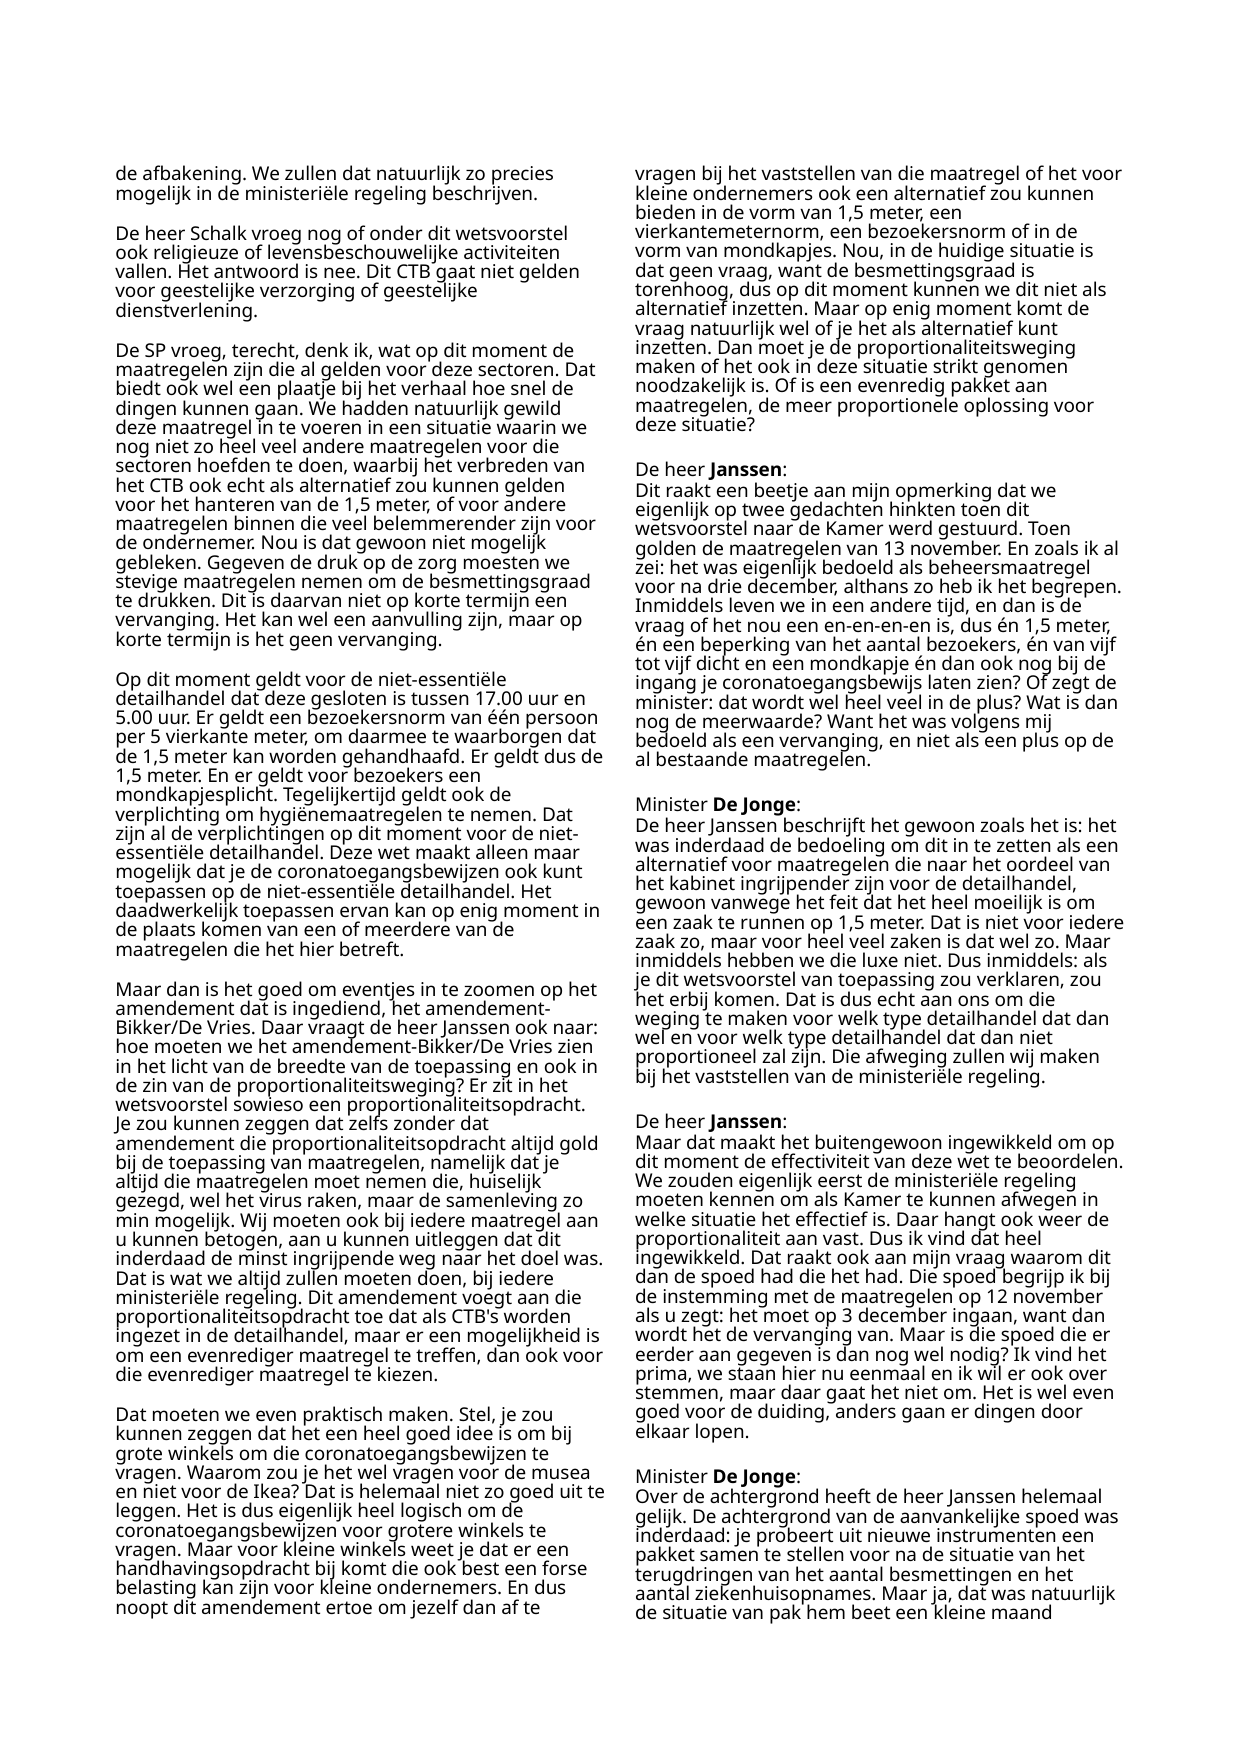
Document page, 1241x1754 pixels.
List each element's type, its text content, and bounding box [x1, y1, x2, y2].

text Maar dat maakt het buitengewoon ingewikkeld om op dit moment de effectiviteit van deze wet te beoordelen. We zouden eigenlijk eerst de ministeriële regeling moeten kennen om als Kamer te kunnen afwegen in welke situatie het effectief is. Daar hangt ook weer de proportionaliteit aan vast. Dus ik vind dat heel ingewikkeld. Dat raakt ook aan mijn vraag waarom dit dan de spoed had die het had. Die spoed begrijp ik bij de instemming met de maatregelen op 12 november als u zegt: het moet op 3 december ingaan, want dan wordt het de vervanging van. Maar is die spoed die er eerder aan gegeven is dan nog wel nodig? Ik vind het prima, we staan hier nu eenmaal en ik wil er ook over stemmen, maar daar gaat het niet om. Het is wel even goed voor de duiding, anders gaan er dingen door elkaar lopen. [635, 1134, 1125, 1442]
text Dat moeten we even praktisch maken. Stel, je zou kunnen zeggen dat het een heel goed idee is om bij grote winkels om die coronatoegangsbewijzen te vragen. Waarom zou je het wel vragen voor de musea en niet voor de Ikea? Dat is helemaal niet zo goed uit te leggen. Het is dus eigenlijk heel logisch om de coronatoegangsbewijzen voor grotere winkels te vragen. Maar voor kleine winkels weet je dat er een handhavingsopdracht bij komt die ook best een forse belasting kan zijn voor kleine ondernemers. En dus noopt dit amendement ertoe om jezelf dan af te [115, 1406, 605, 1618]
text de afbakening. We zullen dat natuurlijk zo precies mogelijk in de ministeriële regeling beschrijven. [115, 165, 605, 204]
text De heer Schalk vroeg nog of onder dit wetsvoorstel ook religieuze of levensbeschouwelijke activiteiten vallen. Het antwoord is nee. Dit CTB gaat niet gelden voor geestelijke verzorging of geestelijke dienstverlening. [115, 224, 605, 321]
text Minister De Jonge: [635, 1463, 1125, 1488]
text Minister De Jonge: [635, 792, 1125, 817]
text Dit raakt een beetje aan mijn opmerking dat we eigenlijk op twee gedachten hinkten toen dit wetsvoorstel naar de Kamer werd gestuurd. Toen golden de maatregelen van 13 november. En zoals ik al zei: het was eigenlijk bedoeld als beheersmaatregel voor na drie december, althans zo heb ik het begrepen. Inmiddels leven we in een andere tijd, en dan is de vraag of het nou een en-en-en-en is, dus én 1,5 meter, én een beperking van het aantal bezoekers, én van vijf tot vijf dicht en een mondkapje én dan ook nog bij de ingang je coronatoegangsbewijs laten zien? Of zegt de minister: dat wordt wel heel veel in de plus? Wat is dan nog de meerwaarde? Want het was volgens mij bedoeld als een vervanging, en niet als een plus op de al bestaande maatregelen. [635, 482, 1125, 771]
text De SP vroeg, terecht, denk ik, wat op dit moment de maatregelen zijn die al gelden voor deze sectoren. Dat biedt ook wel een plaatje bij het verhaal hoe snel de dingen kunnen gaan. We hadden natuurlijk gewild deze maatregel in te voeren in een situatie waarin we nog niet zo heel veel andere maatregelen voor die sectoren hoefden te doen, waarbij het verbreden van het CTB ook echt als alternatief zou kunnen gelden voor het hanteren van de 1,5 meter, of voor andere maatregelen binnen die veel belemmerender zijn voor de ondernemer. Nou is dat gewoon niet mogelijk gebleken. Gegeven de druk op de zorg moesten we stevige maatregelen nemen om de besmettingsgraad te drukken. Dit is daarvan niet op korte termijn een vervanging. Het kan wel een aanvulling zijn, maar op korte termijn is het geen vervanging. [115, 342, 605, 650]
text De heer Janssen beschrijft het gewoon zoals het is: het was inderdaad de bedoeling om dit in te zetten als een alternatief voor maatregelen die naar het oordeel van het kabinet ingrijpender zijn voor de detailhandel, gewoon vanwege het feit dat het heel moeilijk is om een zaak te runnen op 1,5 meter. Dat is niet voor iedere zaak zo, maar voor heel veel zaken is dat wel zo. Maar inmiddels hebben we die luxe niet. Dus inmiddels: als je dit wetsvoorstel van toepassing zou verklaren, zou het erbij komen. Dat is dus echt aan ons om die weging te maken voor welk type detailhandel dat dan wel en voor welk type detailhandel dat dan niet proportioneel zal zijn. Die afweging zullen wij maken bij het vaststellen van de ministeriële regeling. [635, 817, 1125, 1087]
text vragen bij het vaststellen van die maatregel of het voor kleine ondernemers ook een alternatief zou kunnen bieden in de vorm van 1,5 meter, een vierkantemeternorm, een bezoekersnorm of in de vorm van mondkapjes. Nou, in de huidige situatie is dat geen vraag, want de besmettingsgraad is torenhoog, dus op dit moment kunnen we dit niet als alternatief inzetten. Maar op enig moment komt de vraag natuurlijk wel of je het als alternatief kunt inzetten. Dan moet je de proportionaliteitsweging maken of het ook in deze situatie strikt genomen noodzakelijk is. Of is een evenredig pakket aan maatregelen, de meer proportionele oplossing voor deze situatie? [635, 165, 1125, 435]
text Op dit moment geldt voor de niet-essentiële detailhandel dat deze gesloten is tussen 17.00 uur en 5.00 uur. Er geldt een bezoekersnorm van één persoon per 5 vierkante meter, om daarmee te waarborgen dat de 1,5 meter kan worden gehandhaafd. Er geldt dus de 1,5 meter. En er geldt voor bezoekers een mondkapjesplicht. Tegelijkertijd geldt ook de verplichting om hygiënemaatregelen te nemen. Dat zijn al de verplichtingen op dit moment voor de niet-essentiële detailhandel. Deze wet maakt alleen maar mogelijk dat je de coronatoegangsbewijzen ook kunt toepassen op de niet-essentiële detailhandel. Het daadwerkelijk toepassen ervan kan op enig moment in de plaats komen van een of meerdere van de maatregelen die het hier betreft. [115, 671, 605, 960]
text De heer Janssen: [635, 456, 1125, 482]
text Over de achtergrond heeft de heer Janssen helemaal gelijk. De achtergrond van de aanvankelijke spoed was inderdaad: je probeert uit nieuwe instrumenten een pakket samen te stellen voor na de situatie van het terugdringen van het aantal besmettingen en het aantal ziekenhuisopnames. Maar ja, dat was natuurlijk de situatie van pak hem beet een kleine maand [635, 1488, 1125, 1623]
text De heer Janssen: [635, 1108, 1125, 1134]
text Maar dan is het goed om eventjes in te zoomen op het amendement dat is ingediend, het amendement-Bikker/De Vries. Daar vraagt de heer Janssen ook naar: hoe moeten we het amendement-Bikker/De Vries zien in het licht van de breedte van de toepassing en ook in de zin van de proportionaliteitsweging? Er zit in het wetsvoorstel sowieso een proportionaliteitsopdracht. Je zou kunnen zeggen dat zelfs zonder dat amendement die proportionaliteitsopdracht altijd gold bij de toepassing van maatregelen, namelijk dat je altijd die maatregelen moet nemen die, huiselijk gezegd, wel het virus raken, maar de samenleving zo min mogelijk. Wij moeten ook bij iedere maatregel aan u kunnen betogen, aan u kunnen uitleggen dat dit inderdaad de minst ingrijpende weg naar het doel was. Dat is wat we altijd zullen moeten doen, bij iedere ministeriële regeling. Dit amendement voegt aan die proportionaliteitsopdracht toe dat als CTB's worden ingezet in de detailhandel, maar er een mogelijkheid is om een evenrediger maatregel te treffen, dan ook voor die evenrediger maatregel te kiezen. [115, 981, 605, 1385]
